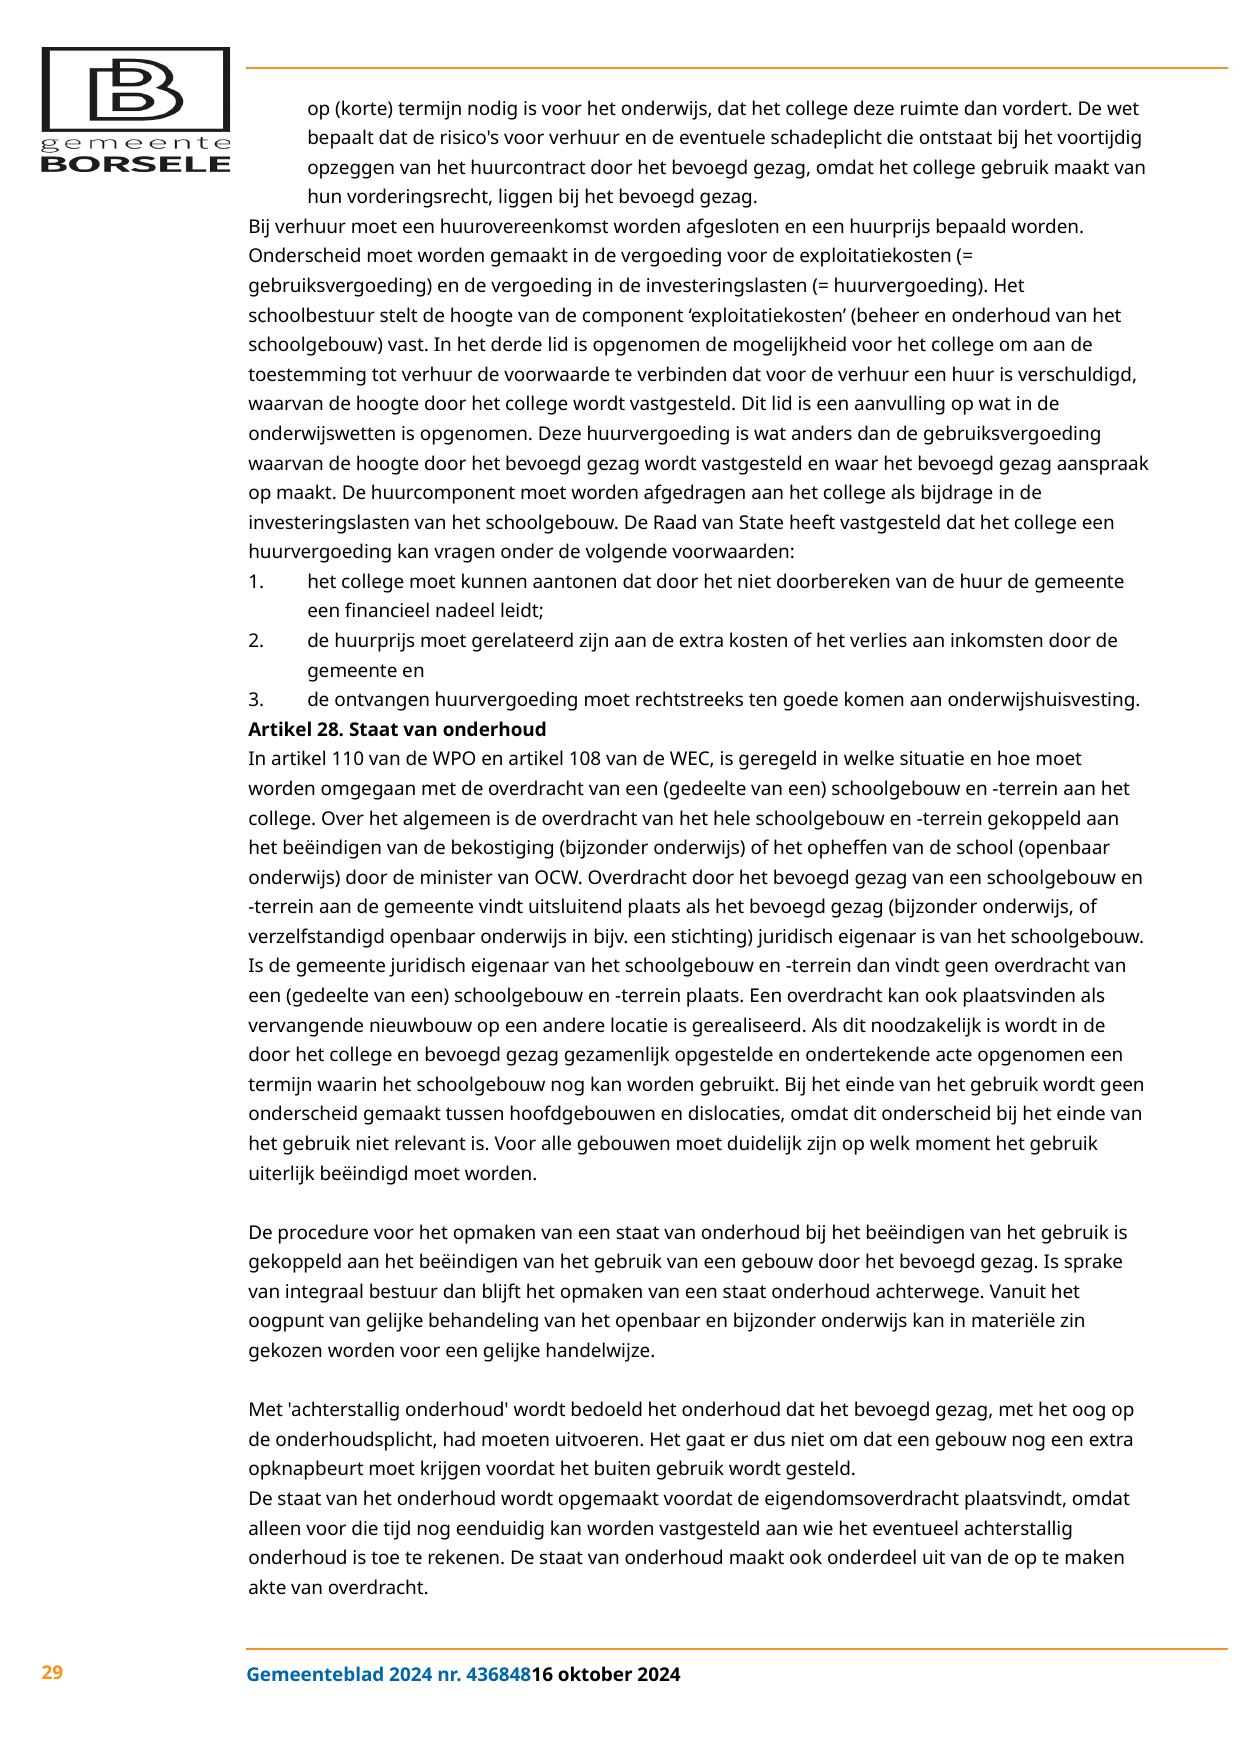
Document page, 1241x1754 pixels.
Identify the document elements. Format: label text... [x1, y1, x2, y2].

list op (korte) termijn nodig is voor het onderwijs, dat het college deze ruimte dan vordert. De wet bepaalt dat de risico's voor verhuur en de eventuele schadeplicht die ontstaat bij het voortijdig opzeggen van het huurcontract door het bevoegd gezag, omdat het college gebruik maakt van hun vorderingsrecht, liggen bij het bevoegd gezag. [248, 95, 1152, 209]
list de huurprijs moet gerelateerd zijn aan de extra kosten of het verlies aan inkomsten door de gemeente en [248, 627, 1152, 683]
list het college moet kunnen aantonen dat door het niet doorbereken van de huur de gemeente een financieel nadeel leidt; [248, 568, 1152, 623]
list de ontvangen huurvergoeding moet rechtstreeks ten goede komen aan onderwijshuisvesting. [248, 686, 1152, 712]
text In artikel 110 van de WPO en artikel 108 van de WEC, is geregeld in welke situatie en hoe moet worden omgegaan met de overdracht van een (gedeelte van een) schoolgebouw en -terrein aan het college. Over het algemeen is de overdracht van het hele schoolgebouw en -terrein gekoppeld aan het beëindigen van de bekostiging (bijzonder onderwijs) of het opheffen van de school (openbaar onderwijs) door de minister van OCW. Overdracht door het bevoegd gezag van een schoolgebouw en -terrein aan de gemeente vindt uitsluitend plaats als het bevoegd gezag (bijzonder onderwijs, of verzelfstandigd openbaar onderwijs in bijv. een stichting) juridisch eigenaar is van het schoolgebouw. Is de gemeente juridisch eigenaar van het schoolgebouw en -terrein dan vindt geen overdracht van een (gedeelte van een) schoolgebouw en -terrein plaats. Een overdracht kan ook plaatsvinden als vervangende nieuwbouw op een andere locatie is gerealiseerd. Als dit noodzakelijk is wordt in de door het college en bevoegd gezag gezamenlijk opgestelde en ondertekende acte opgenomen een termijn waarin het schoolgebouw nog kan worden gebruikt. Bij het einde van het gebruik wordt geen onderscheid gemaakt tussen hoofdgebouwen en dislocaties, omdat dit onderscheid bij het einde van het gebruik niet relevant is. Voor alle gebouwen moet duidelijk zijn op welk moment het gebruik uiterlijk beëindigd moet worden. [248, 746, 1152, 1186]
text Bij verhuur moet een huurovereenkomst worden afgesloten en een huurprijs bepaald worden. Onderscheid moet worden gemaakt in de vergoeding voor de exploitatiekosten (= gebruiksvergoeding) en de vergoeding in de investeringslasten (= huurvergoeding). Het schoolbestuur stelt de hoogte van de component ‘exploitatiekosten’ (beheer en onderhoud van het schoolgebouw) vast. In het derde lid is opgenomen de mogelijkheid voor het college om aan de toestemming tot verhuur de voorwaarde te verbinden dat voor de verhuur een huur is verschuldigd, waarvan de hoogte door het college wordt vastgesteld. Dit lid is een aanvulling op wat in de onderwijswetten is opgenomen. Deze huurvergoeding is wat anders dan de gebruiksvergoeding waarvan de hoogte door het bevoegd gezag wordt vastgesteld en waar het bevoegd gezag aanspraak op maakt. De huurcomponent moet worden afgedragen aan het college als bijdrage in de investeringslasten van het schoolgebouw. De Raad van State heeft vastgesteld dat het college een huurvergoeding kan vragen onder de volgende voorwaarden: [248, 213, 1152, 564]
picture [41, 47, 231, 172]
text De procedure voor het opmaken van een staat van onderhoud bij het beëindigen van het gebruik is gekoppeld aan het beëindigen van het gebruik van een gebouw door het bevoegd gezag. Is sprake van integraal bestuur dan blijft het opmaken van een staat onderhoud achterwege. Vanuit het oogpunt van gelijke behandeling van het openbaar en bijzonder onderwijs kan in materiële zin gekozen worden voor een gelijke handelwijze. [248, 1219, 1152, 1363]
text Met 'achterstallig onderhoud' wordt bedoeld het onderhoud dat het bevoegd gezag, met het oog op de onderhoudsplicht, had moeten uitvoeren. Het gaat er dus niet om dat een gebouw nog een extra opknapbeurt moet krijgen voordat het buiten gebruik wordt gesteld. [248, 1396, 1152, 1481]
text Artikel 28. Staat van onderhoud [248, 716, 1152, 742]
text De staat van het onderhoud wordt opgemaakt voordat de eigendomsoverdracht plaatsvindt, omdat alleen voor die tijd nog eenduidig kan worden vastgesteld aan wie het eventueel achterstallig onderhoud is toe te rekenen. De staat van onderhoud maakt ook onderdeel uit van de op te maken akte van overdracht. [248, 1485, 1152, 1600]
